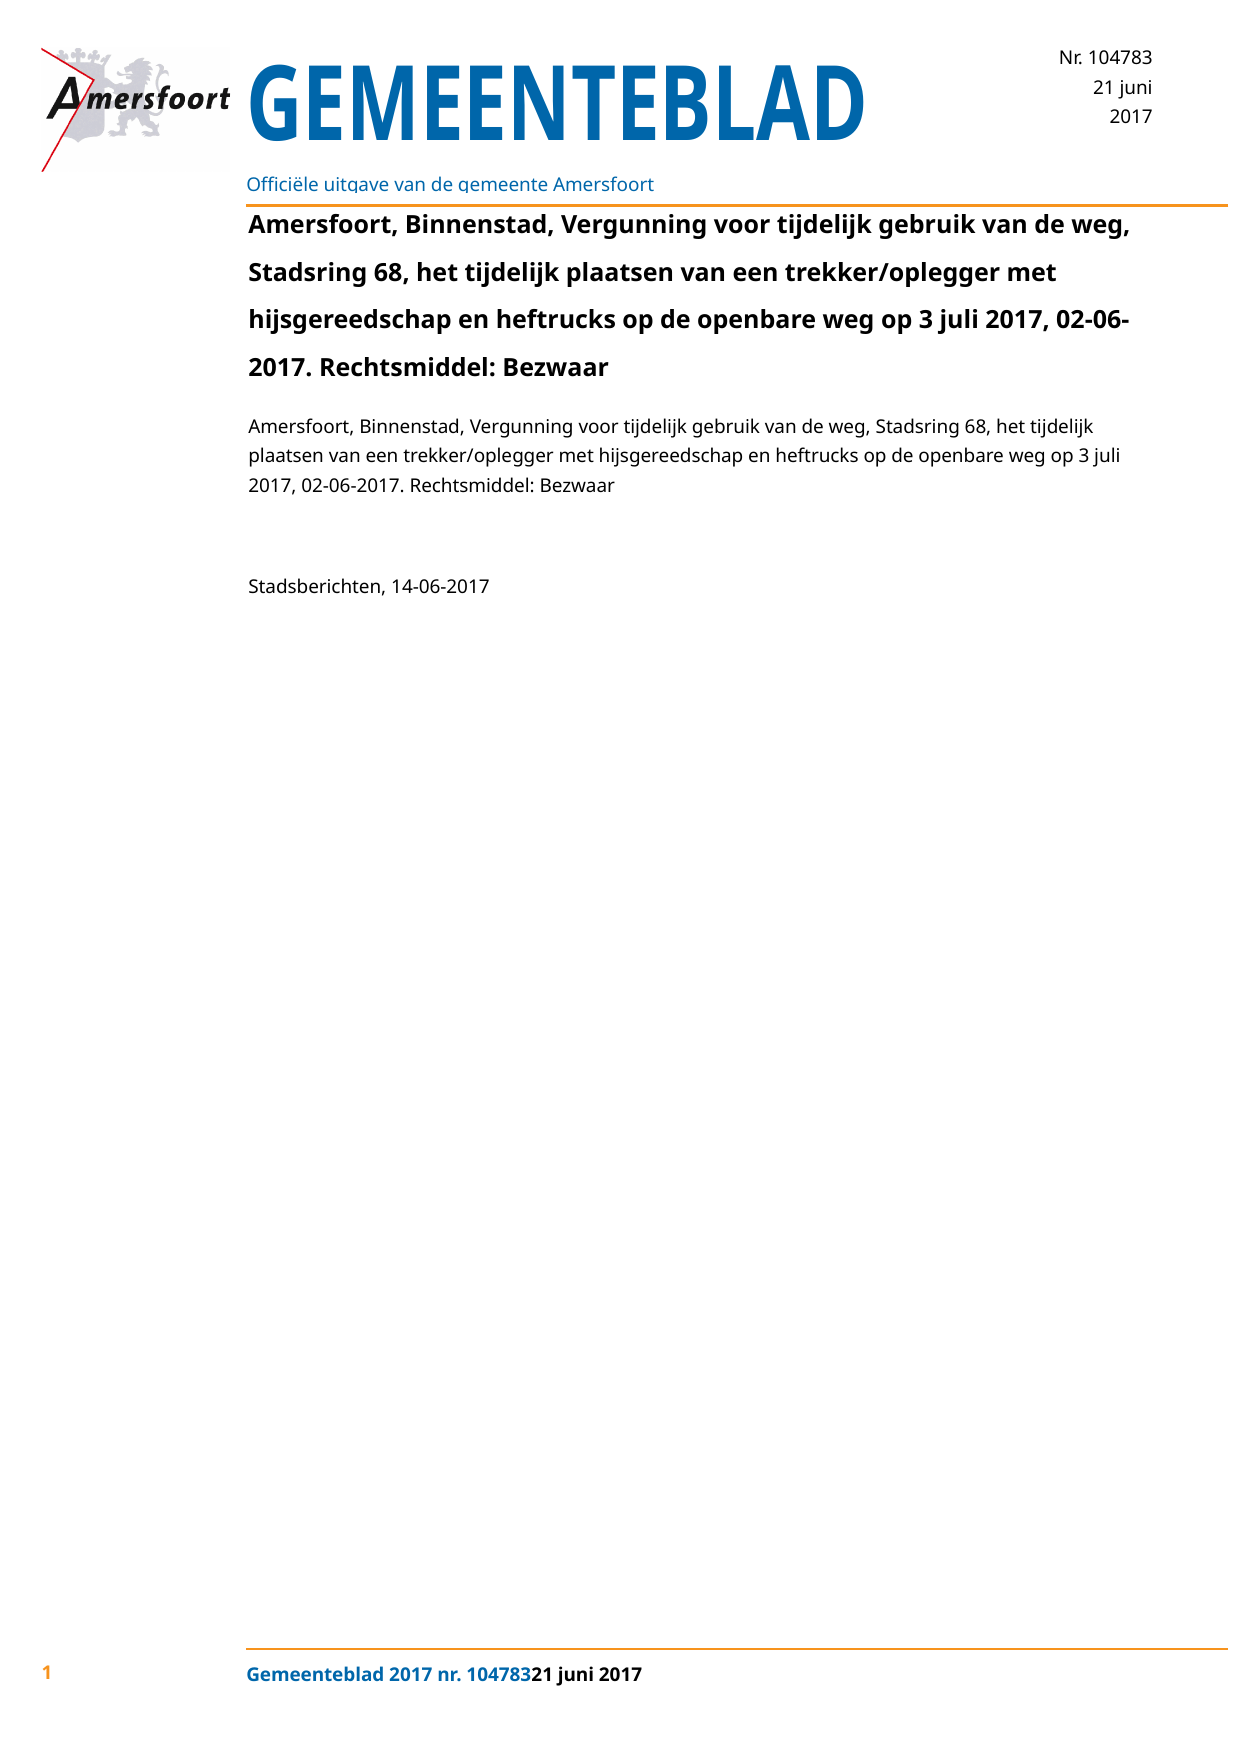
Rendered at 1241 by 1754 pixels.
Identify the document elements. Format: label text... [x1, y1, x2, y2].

text Stadsberichten, 14-06-2017 [248, 573, 1152, 599]
text Amersfoort, Binnenstad, Vergunning voor tijdelijk gebruik van de weg, Stadsring 68, het tijdelijk plaatsen van een trekker/oplegger met hijsgereedschap en heftrucks op de openbare weg op 3 juli 2017, 02-06-2017. Rechtsmiddel: Bezwaar [248, 207, 1152, 384]
text Amersfoort, Binnenstad, Vergunning voor tijdelijk gebruik van de weg, Stadsring 68, het tijdelijk plaatsen van een trekker/oplegger met hijsgereedschap en heftrucks op de openbare weg op 3 juli 2017, 02-06-2017. Rechtsmiddel: Bezwaar [248, 413, 1152, 498]
picture [41, 47, 231, 172]
